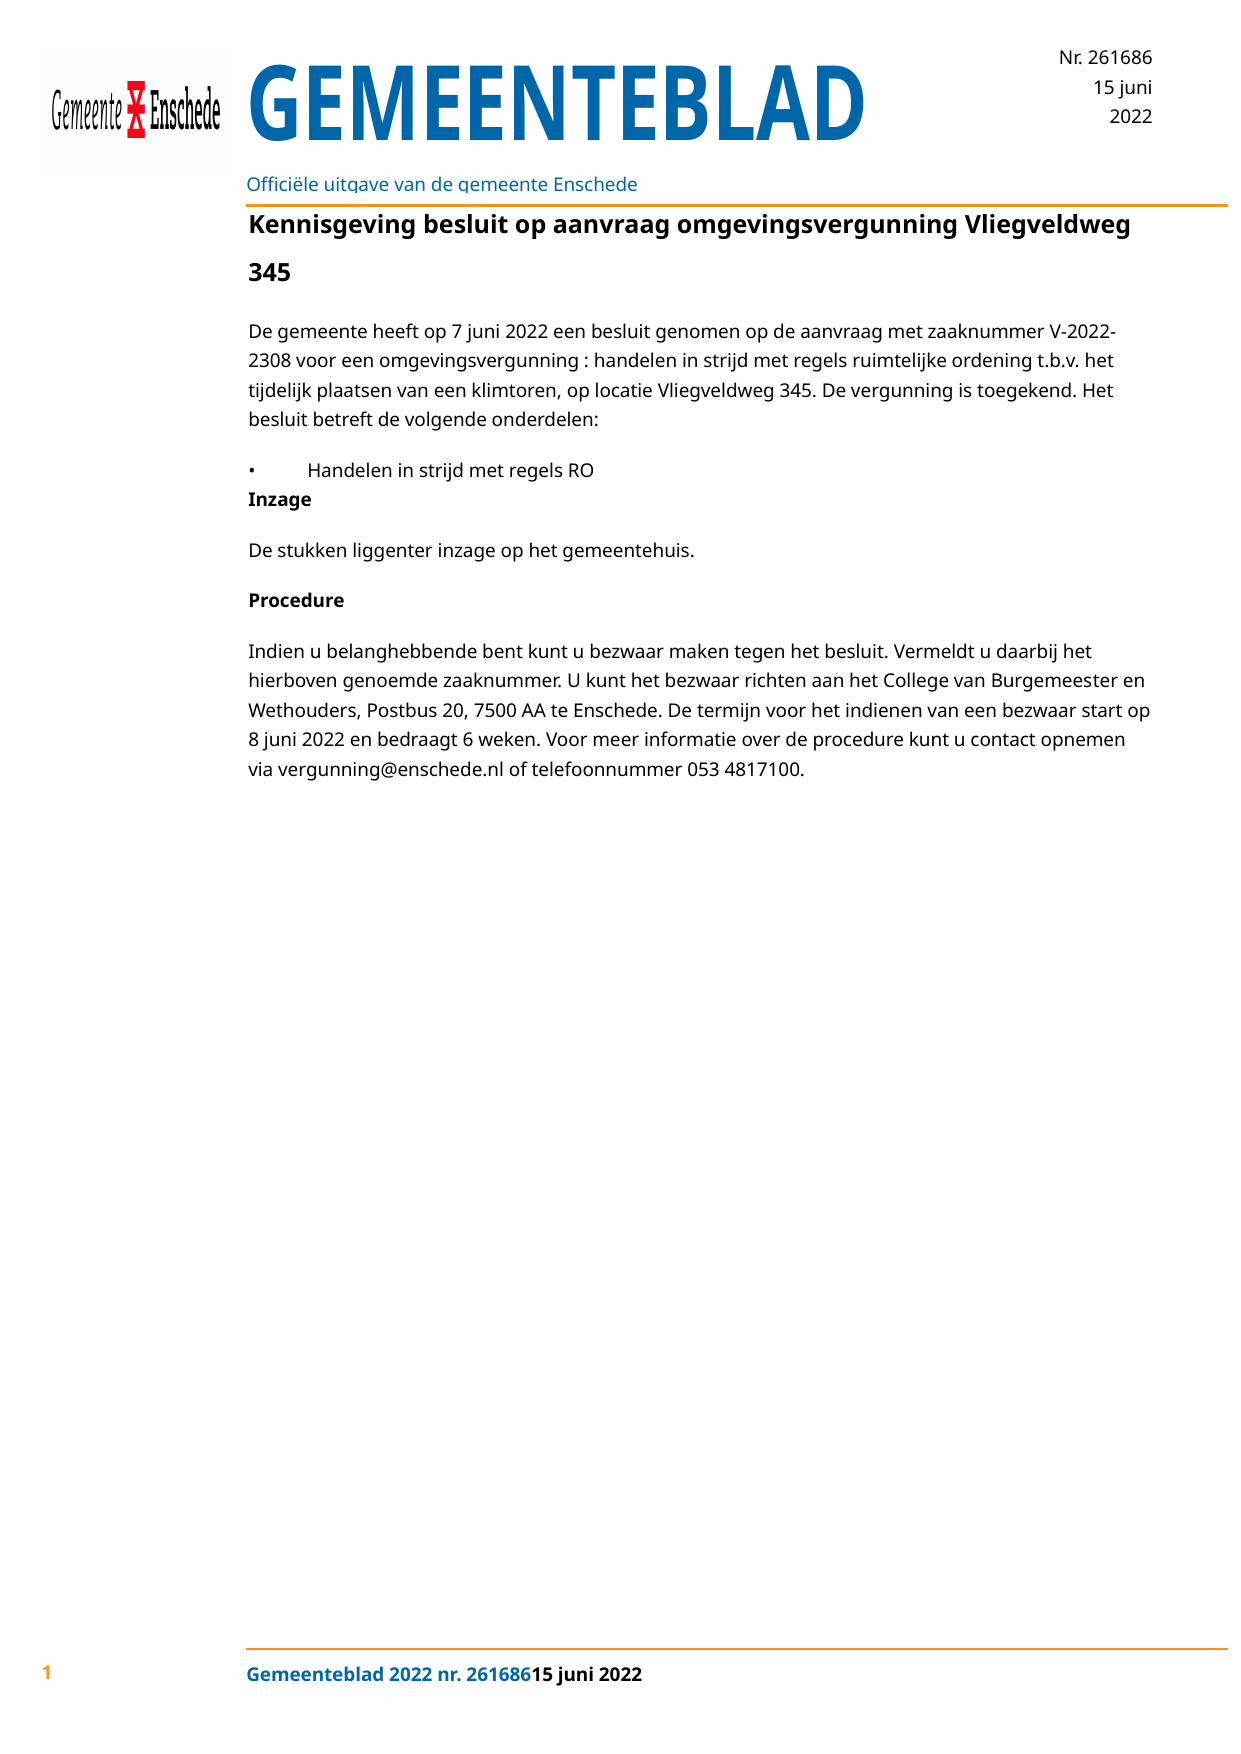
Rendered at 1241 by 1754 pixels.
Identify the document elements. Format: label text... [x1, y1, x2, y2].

text De gemeente heeft op 7 juni 2022 een besluit genomen op de aanvraag met zaaknummer V-2022-2308 voor een omgevingsvergunning : handelen in strijd met regels ruimtelijke ordening t.b.v. het tijdelijk plaatsen van een klimtoren, op locatie Vliegveldweg 345. De vergunning is toegekend. Het besluit betreft de volgende onderdelen: [248, 318, 1152, 432]
text De stukken liggenter inzage op het gemeentehuis. [248, 537, 1152, 563]
list Handelen in strijd met regels RO [248, 457, 1152, 483]
text Kennisgeving besluit op aanvraag omgevingsvergunning Vliegveldweg 345 [248, 207, 1152, 288]
text Indien u belanghebbende bent kunt u bezwaar maken tegen het besluit. Vermeldt u daarbij het hierboven genoemde zaaknummer. U kunt het bezwaar richten aan het College van Burgemees­ter en Wethouders, Postbus 20, 7500 AA te Enschede. De termijn voor het indienen van een bezwaar start op 8 juni 2022 en bedraagt 6 weken. Voor meer informatie over de procedure kunt u contact opnemen via vergunning@enschede.nl of telefoonnummer 053 4817100. [248, 638, 1152, 782]
text Procedure [248, 587, 1152, 613]
text Inzage [248, 487, 1152, 512]
picture [41, 47, 231, 172]
